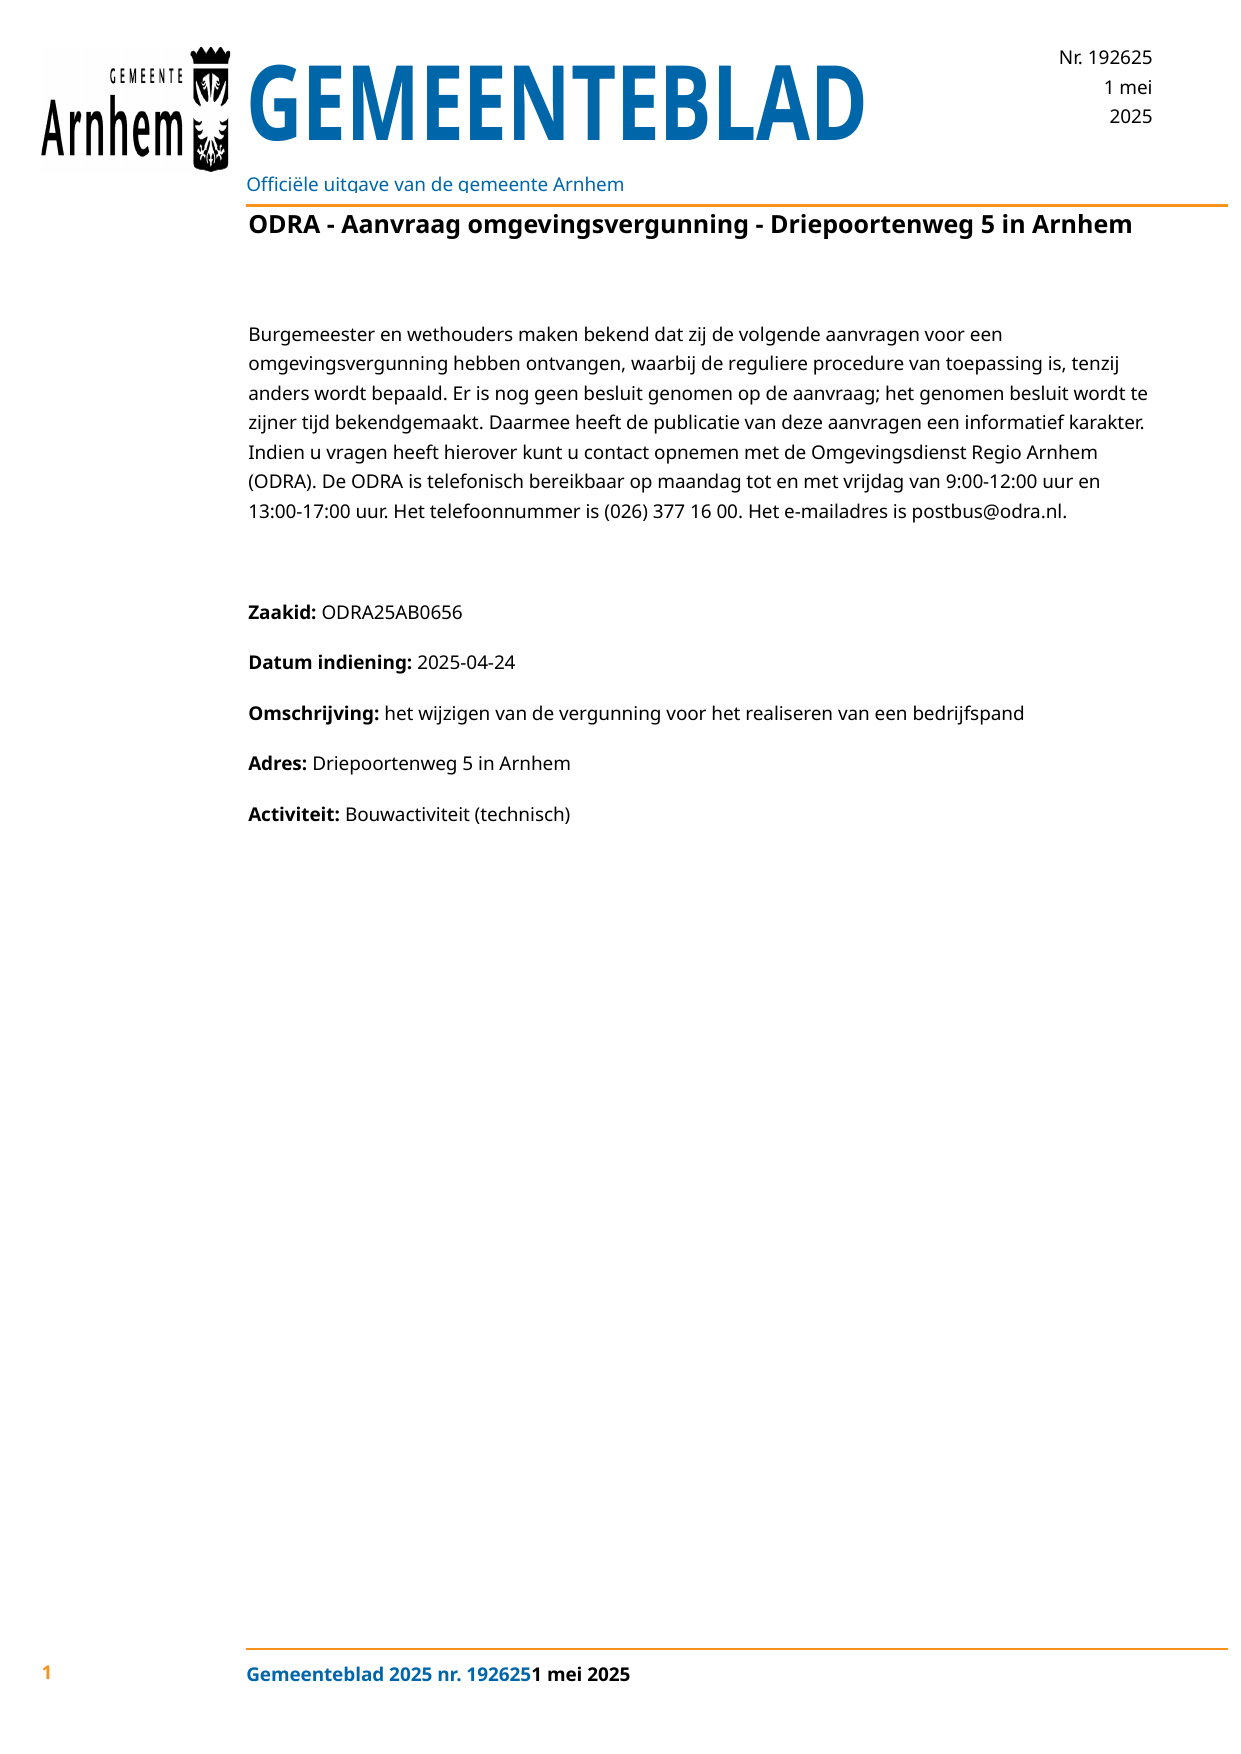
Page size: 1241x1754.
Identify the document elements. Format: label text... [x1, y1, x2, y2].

text Datum indiening: 2025-04-24 [248, 649, 1152, 675]
text Activiteit: Bouwactiviteit (technisch) [248, 801, 1152, 826]
text Burgemeester en wethouders maken bekend dat zij de volgende aanvragen voor een omgevingsvergunning hebben ontvangen, waarbij de reguliere procedure van toepassing is, tenzij anders wordt bepaald. Er is nog geen besluit genomen op de aanvraag; het genomen besluit wordt te zijner tijd bekendgemaakt. Daarmee heeft de publicatie van deze aanvragen een informatief karakter. Indien u vragen heeft hierover kunt u contact opnemen met de Omgevingsdienst Regio Arnhem (ODRA). De ODRA is telefonisch bereikbaar op maandag tot en met vrijdag van 9:00-12:00 uur en 13:00-17:00 uur. Het telefoonnummer is (026) 377 16 00. Het e-mailadres is postbus@odra.nl. [248, 321, 1152, 524]
text Omschrijving: het wijzigen van de vergunning voor het realiseren van een bedrijfspand [248, 700, 1152, 726]
text Adres: Driepoortenweg 5 in Arnhem [248, 750, 1152, 776]
text Zaakid: ODRA25AB0656 [248, 599, 1152, 625]
text ODRA - Aanvraag omgevingsvergunning - Driepoortenweg 5 in Arnhem [248, 207, 1152, 241]
picture [41, 47, 231, 172]
